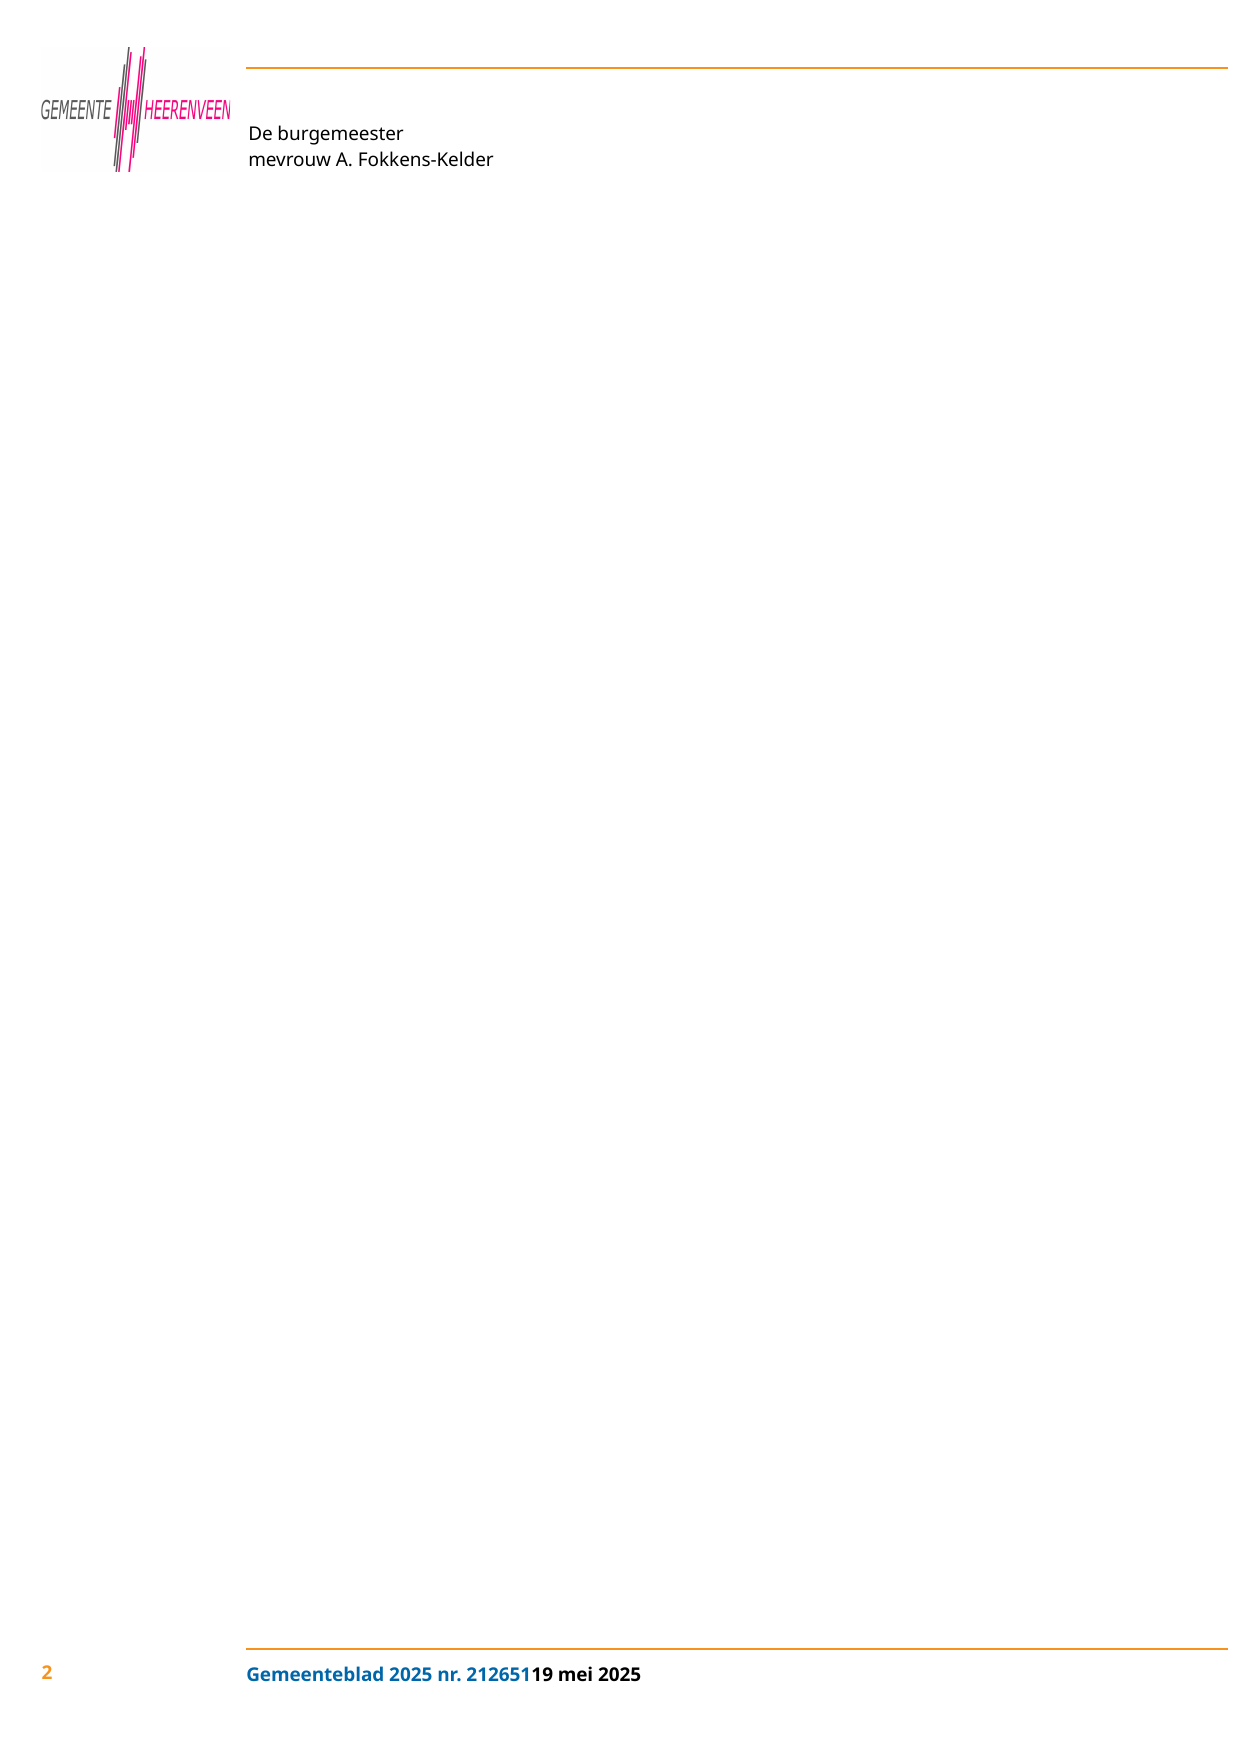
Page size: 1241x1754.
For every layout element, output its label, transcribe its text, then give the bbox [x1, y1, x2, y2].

text De burgemeester [248, 121, 1152, 146]
picture [41, 47, 231, 172]
text mevrouw A. Fokkens-Kelder [248, 146, 1152, 172]
